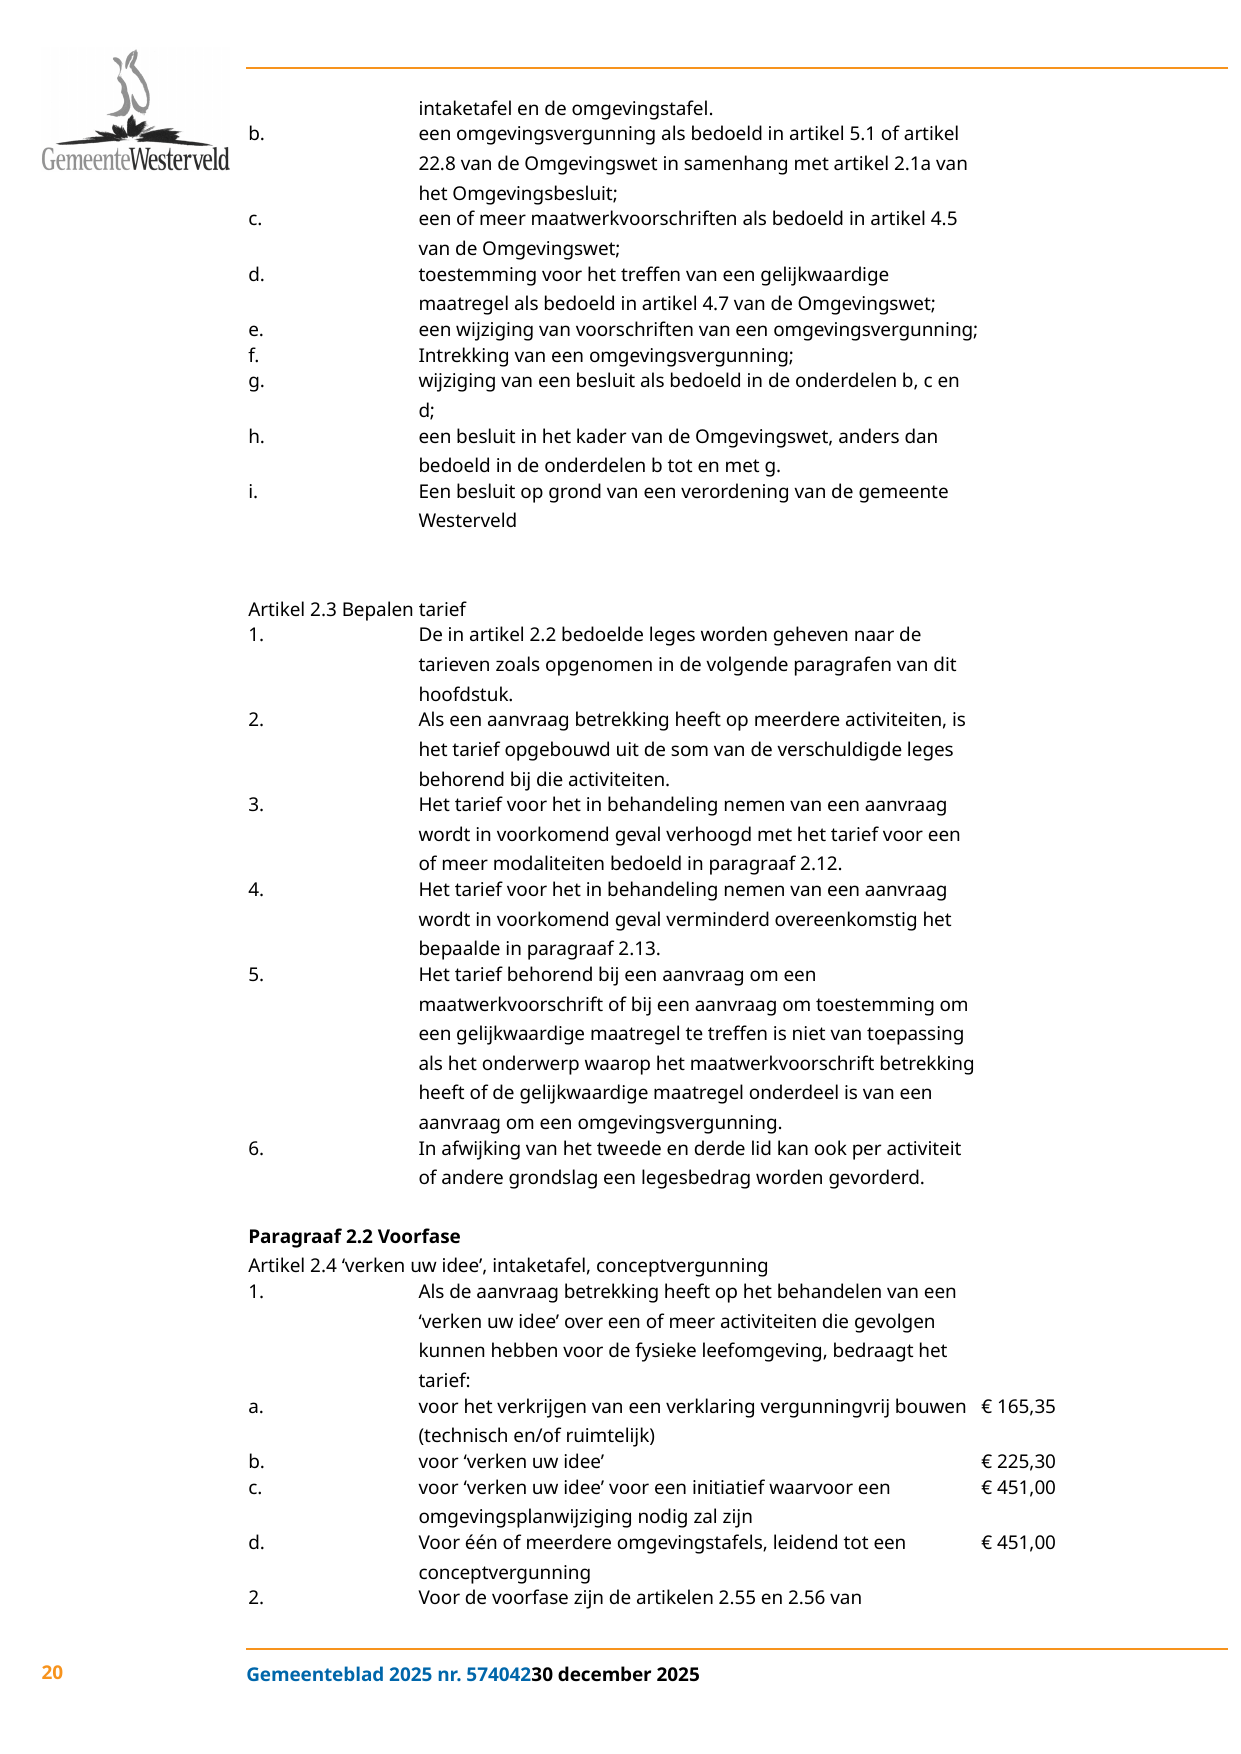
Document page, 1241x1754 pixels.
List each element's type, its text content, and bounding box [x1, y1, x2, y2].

table_cell € 165,35 [981, 1393, 1152, 1448]
table_cell c. [248, 1474, 418, 1529]
table_cell 1. [248, 622, 418, 707]
table_cell [981, 961, 1152, 1135]
table_header [981, 596, 1152, 622]
table_cell [981, 876, 1152, 961]
table_cell 2. [248, 707, 418, 791]
table_cell [981, 791, 1152, 876]
table_cell intaketafel en de omgevingstafel. [418, 95, 981, 121]
table_header [981, 1253, 1152, 1278]
table_cell [981, 368, 1152, 423]
table_cell Als een aanvraag betrekking heeft op meerdere activiteiten, is het tarief opgebouwd uit de som van de verschuldigde leges behorend bij die activiteiten. [418, 707, 981, 791]
table_cell € 451,00 [981, 1474, 1152, 1529]
table_cell 2. [248, 1585, 418, 1610]
table_cell toestemming voor het treffen van een gelijkwaardige maatregel als bedoeld in artikel 4.7 van de Omgevingswet; [418, 261, 981, 316]
table_cell [248, 95, 418, 121]
table_cell 6. [248, 1135, 418, 1190]
table_cell [981, 707, 1152, 791]
table_cell [981, 261, 1152, 316]
table_cell een wijziging van voorschriften van een omgevingsvergunning; [418, 316, 981, 342]
table_cell een of meer maatwerkvoorschriften als bedoeld in artikel 4.5 van de Omgevingswet; [418, 205, 981, 261]
text Paragraaf 2.2 Voorfase [248, 1223, 1152, 1249]
table_cell Intrekking van een omgevingsvergunning; [418, 342, 981, 367]
table_cell b. [248, 1448, 418, 1474]
table_cell voor het verkrijgen van een verklaring vergunningvrij bouwen (technisch en/of ruimtelijk) [418, 1393, 981, 1448]
table_cell De in artikel 2.2 bedoelde leges worden geheven naar de tarieven zoals opgenomen in de volgende paragrafen van dit hoofdstuk. [418, 622, 981, 707]
table_cell c. [248, 205, 418, 261]
table_cell Voor één of meerdere omgevingstafels, leidend tot een conceptvergunning [418, 1529, 981, 1584]
table_cell Voor de voorfase zijn de artikelen 2.55 en 2.56 van [418, 1585, 981, 1610]
table_cell [981, 622, 1152, 707]
table_cell voor ‘verken uw idee’ [418, 1448, 981, 1474]
table_cell [981, 205, 1152, 261]
table_cell [981, 1585, 1152, 1610]
table_cell e. [248, 316, 418, 342]
table_cell een omgevingsvergunning als bedoeld in artikel 5.1 of artikel 22.8 van de Omgevingswet in samenhang met artikel 2.1a van het Omgevingsbesluit; [418, 121, 981, 205]
picture [41, 47, 231, 172]
table_cell a. [248, 1393, 418, 1448]
table_cell g. [248, 368, 418, 423]
table_cell [981, 423, 1152, 478]
table_cell d. [248, 1529, 418, 1584]
table_cell [981, 121, 1152, 205]
table_header Artikel 2.4 ‘verken uw idee’, intaketafel, conceptvergunning [248, 1253, 981, 1278]
table_cell [981, 316, 1152, 342]
table_cell [981, 95, 1152, 121]
table_cell [981, 1135, 1152, 1190]
table_cell [981, 1279, 1152, 1393]
table_header Artikel 2.3 Bepalen tarief [248, 596, 981, 622]
table_cell [981, 478, 1152, 533]
table_cell Het tarief behorend bij een aanvraag om een maatwerkvoorschrift of bij een aanvraag om toestemming om een gelijkwaardige maatregel te treffen is niet van toepassing als het onderwerp waarop het maatwerkvoorschrift betrekking heeft of de gelijkwaardige maatregel onderdeel is van een aanvraag om een omgevingsvergunning. [418, 961, 981, 1135]
table_cell 3. [248, 791, 418, 876]
table_cell In afwijking van het tweede en derde lid kan ook per activiteit of andere grondslag een legesbedrag worden gevorderd. [418, 1135, 981, 1190]
table_cell 1. [248, 1279, 418, 1393]
table_cell 4. [248, 876, 418, 961]
table_cell Een besluit op grond van een verordening van de gemeente Westerveld [418, 478, 981, 533]
table_cell b. [248, 121, 418, 205]
table_cell € 225,30 [981, 1448, 1152, 1474]
table_cell [981, 342, 1152, 367]
table_cell Als de aanvraag betrekking heeft op het behandelen van een ‘verken uw idee’ over een of meer activiteiten die gevolgen kunnen hebben voor de fysieke leefomgeving, bedraagt het tarief: [418, 1279, 981, 1393]
table_cell d. [248, 261, 418, 316]
table_cell een besluit in het kader van de Omgevingswet, anders dan bedoeld in de onderdelen b tot en met g. [418, 423, 981, 478]
table_cell Het tarief voor het in behandeling nemen van een aanvraag wordt in voorkomend geval verhoogd met het tarief voor een of meer modaliteiten bedoeld in paragraaf 2.12. [418, 791, 981, 876]
table_cell voor ‘verken uw idee’ voor een initiatief waarvoor een omgevingsplanwijziging nodig zal zijn [418, 1474, 981, 1529]
table_cell 5. [248, 961, 418, 1135]
table_cell f. [248, 342, 418, 367]
table_cell i. [248, 478, 418, 533]
table_cell h. [248, 423, 418, 478]
table_cell Het tarief voor het in behandeling nemen van een aanvraag wordt in voorkomend geval verminderd overeenkomstig het bepaalde in paragraaf 2.13. [418, 876, 981, 961]
table_cell wijziging van een besluit als bedoeld in de onderdelen b, c en d; [418, 368, 981, 423]
table_cell € 451,00 [981, 1529, 1152, 1584]
